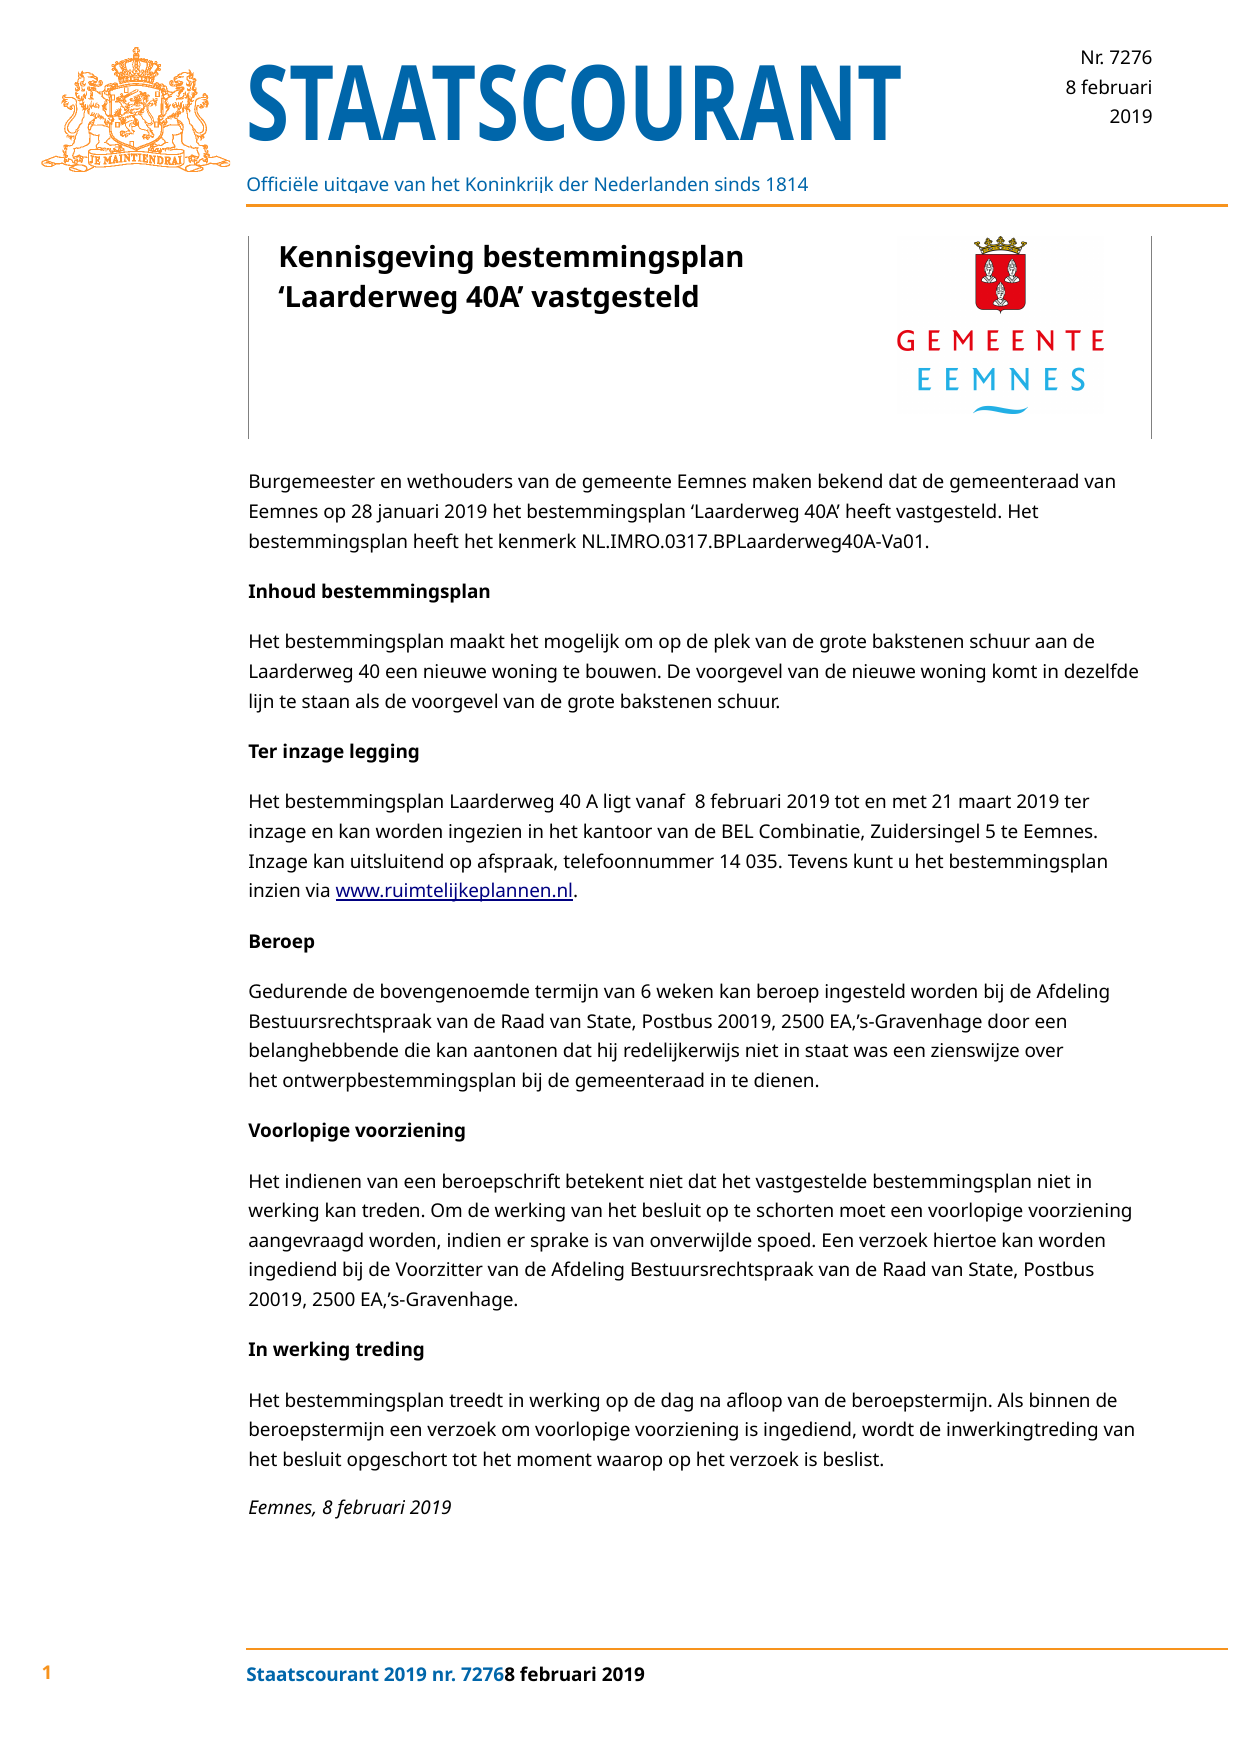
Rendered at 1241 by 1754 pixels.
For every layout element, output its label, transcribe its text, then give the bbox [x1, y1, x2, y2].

text Het bestemmingsplan Laarderweg 40 A ligt vanaf 8 februari 2019 tot en met 21 maart 2019 ter inzage en kan worden ingezien in het kantoor van de BEL Combinatie, Zuidersingel 5 te Eemnes. Inzage kan uitsluitend op afspraak, telefoonnummer 14 035. Tevens kunt u het bestemmingsplan inzien via www.ruimtelijkeplannen.nl. [248, 789, 1152, 903]
table_header [850, 414, 1151, 439]
text Burgemeester en wethouders van de gemeente Eemnes maken bekend dat de gemeenteraad van Eemnes op 28 januari 2019 het bestemmingsplan ‘Laarderweg 40A’ heeft vastgesteld. Het bestemmingsplan heeft het kenmerk NL.IMRO.0317.BPLaarderweg40A-Va01. [248, 469, 1152, 553]
text Beroep [248, 928, 1152, 953]
text In werking treding [248, 1337, 1152, 1362]
table_header [850, 236, 897, 413]
text Inhoud bestemmingsplan [248, 578, 1152, 604]
text Het bestemmingsplan maakt het mogelijk om op de plek van de grote bakstenen schuur aan de Laarderweg 40 een nieuwe woning te bouwen. De voorgevel van de nieuwe woning komt in dezelfde lijn te staan als de voorgevel van de grote bakstenen schuur. [248, 629, 1152, 713]
text Het indienen van een beroepschrift betekent niet dat het vastgestelde bestemmingsplan niet in werking kan treden. Om de werking van het besluit op te schorten moet een voorlopige voorziening aangevraagd worden, indien er sprake is van onverwijlde spoed. Een verzoek hiertoe kan worden ingediend bij de Voorzitter van de Afdeling Bestuursrechtspraak van de Raad van State, Postbus 20019, 2500 EA,’s-Gravenhage. [248, 1168, 1152, 1312]
text Het bestemmingsplan treedt in werking op de dag na afloop van de beroepstermijn. Als binnen de beroepstermijn een verzoek om voorlopige voorziening is ingediend, wordt de inwerkingtreding van het besluit opgeschort tot het moment waarop op het verzoek is beslist. [248, 1387, 1152, 1472]
text Eemnes, 8 februari 2019 [248, 1494, 1152, 1520]
picture [897, 236, 1104, 414]
table_header [1104, 236, 1151, 413]
text Ter inzage legging [248, 738, 1152, 764]
text Gedurende de bovengenoemde termijn van 6 weken kan beroep ingesteld worden bij de Afdeling Bestuursrechtspraak van de Raad van State, Postbus 20019, 2500 EA,’s-Gravenhage door een belanghebbende die kan aantonen dat hij redelijkerwijs niet in staat was een zienswijze over het ontwerpbestemmingsplan bij de gemeenteraad in te dienen. [248, 978, 1152, 1093]
picture [41, 47, 231, 172]
table_header Kennisgeving bestemmingsplan ‘Laarderweg 40A’ vastgesteld [249, 236, 850, 439]
text Voorlopige voorziening [248, 1117, 1152, 1143]
